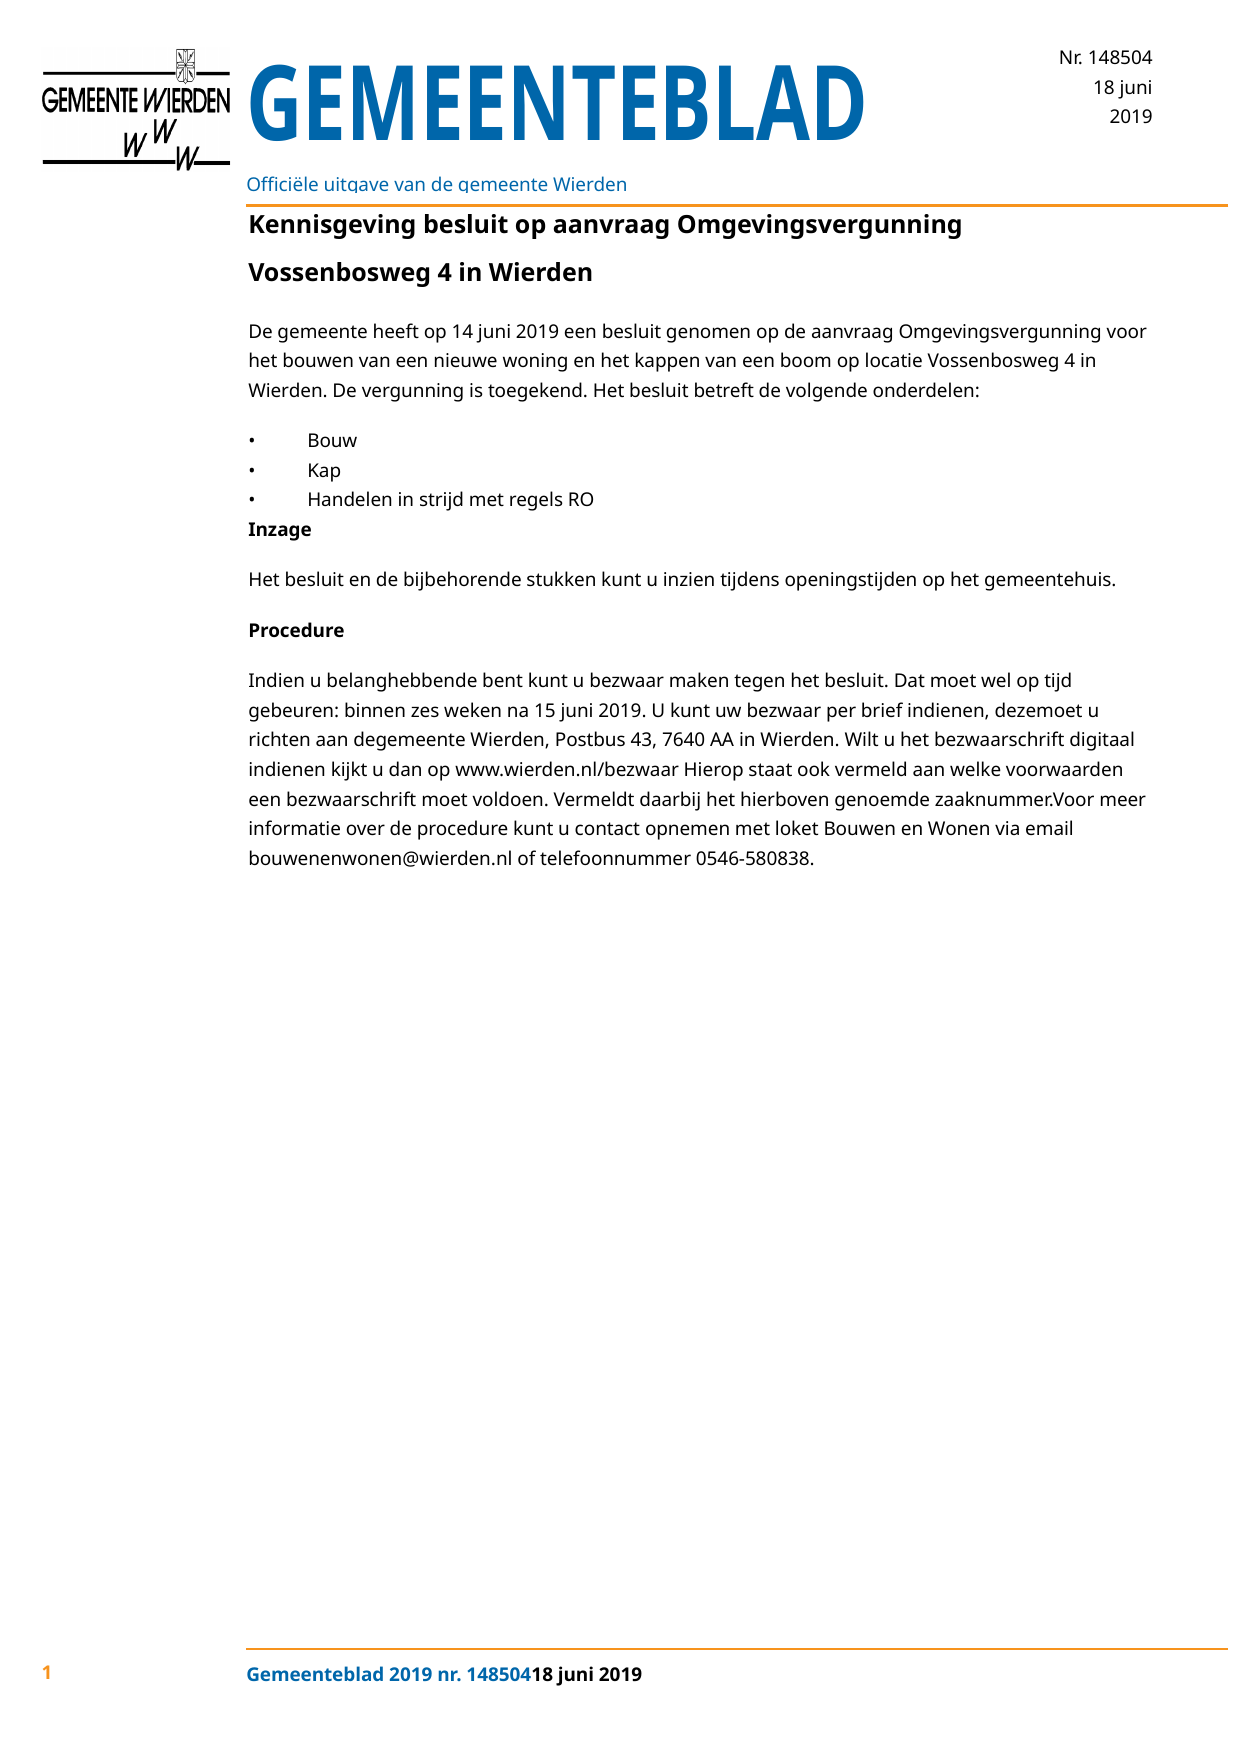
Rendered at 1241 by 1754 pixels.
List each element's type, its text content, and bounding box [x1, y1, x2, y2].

list Bouw [248, 427, 1152, 453]
list Kap [248, 457, 1152, 483]
text Inzage [248, 516, 1152, 542]
text Indien u belanghebbende bent kunt u bezwaar maken tegen het besluit. Dat moet wel op tijd gebeuren: binnen zes weken na 15 juni 2019. U kunt uw bezwaar per brief indienen, dezemoet u richten aan degemeente Wierden, Postbus 43, 7640 AA in Wierden. Wilt u het bezwaarschrift digitaal indienen kijkt u dan op www.wierden.nl/bezwaar Hierop staat ook vermeld aan welke voorwaarden een bezwaarschrift moet voldoen. Vermeldt daarbij het hierboven genoemde zaaknummer.Voor meer informatie over de procedure kunt u contact opnemen met loket Bouwen en Wonen via email bouwenenwonen@wierden.nl of telefoonnummer 0546-580838. [248, 667, 1152, 871]
text Procedure [248, 617, 1152, 643]
picture [41, 47, 231, 172]
text De gemeente heeft op 14 juni 2019 een besluit genomen op de aanvraag Omgevingsvergunning voor het bouwen van een nieuwe woning en het kappen van een boom op locatie Vossenbosweg 4 in Wierden. De vergunning is toegekend. Het besluit betreft de volgende onderdelen: [248, 318, 1152, 403]
text Het besluit en de bijbehorende stukken kunt u inzien tijdens openingstijden op het gemeentehuis. [248, 567, 1152, 592]
list Handelen in strijd met regels RO [248, 487, 1152, 512]
text Kennisgeving besluit op aanvraag Omgevingsvergunning Vossenbosweg 4 in Wierden [248, 207, 1152, 288]
